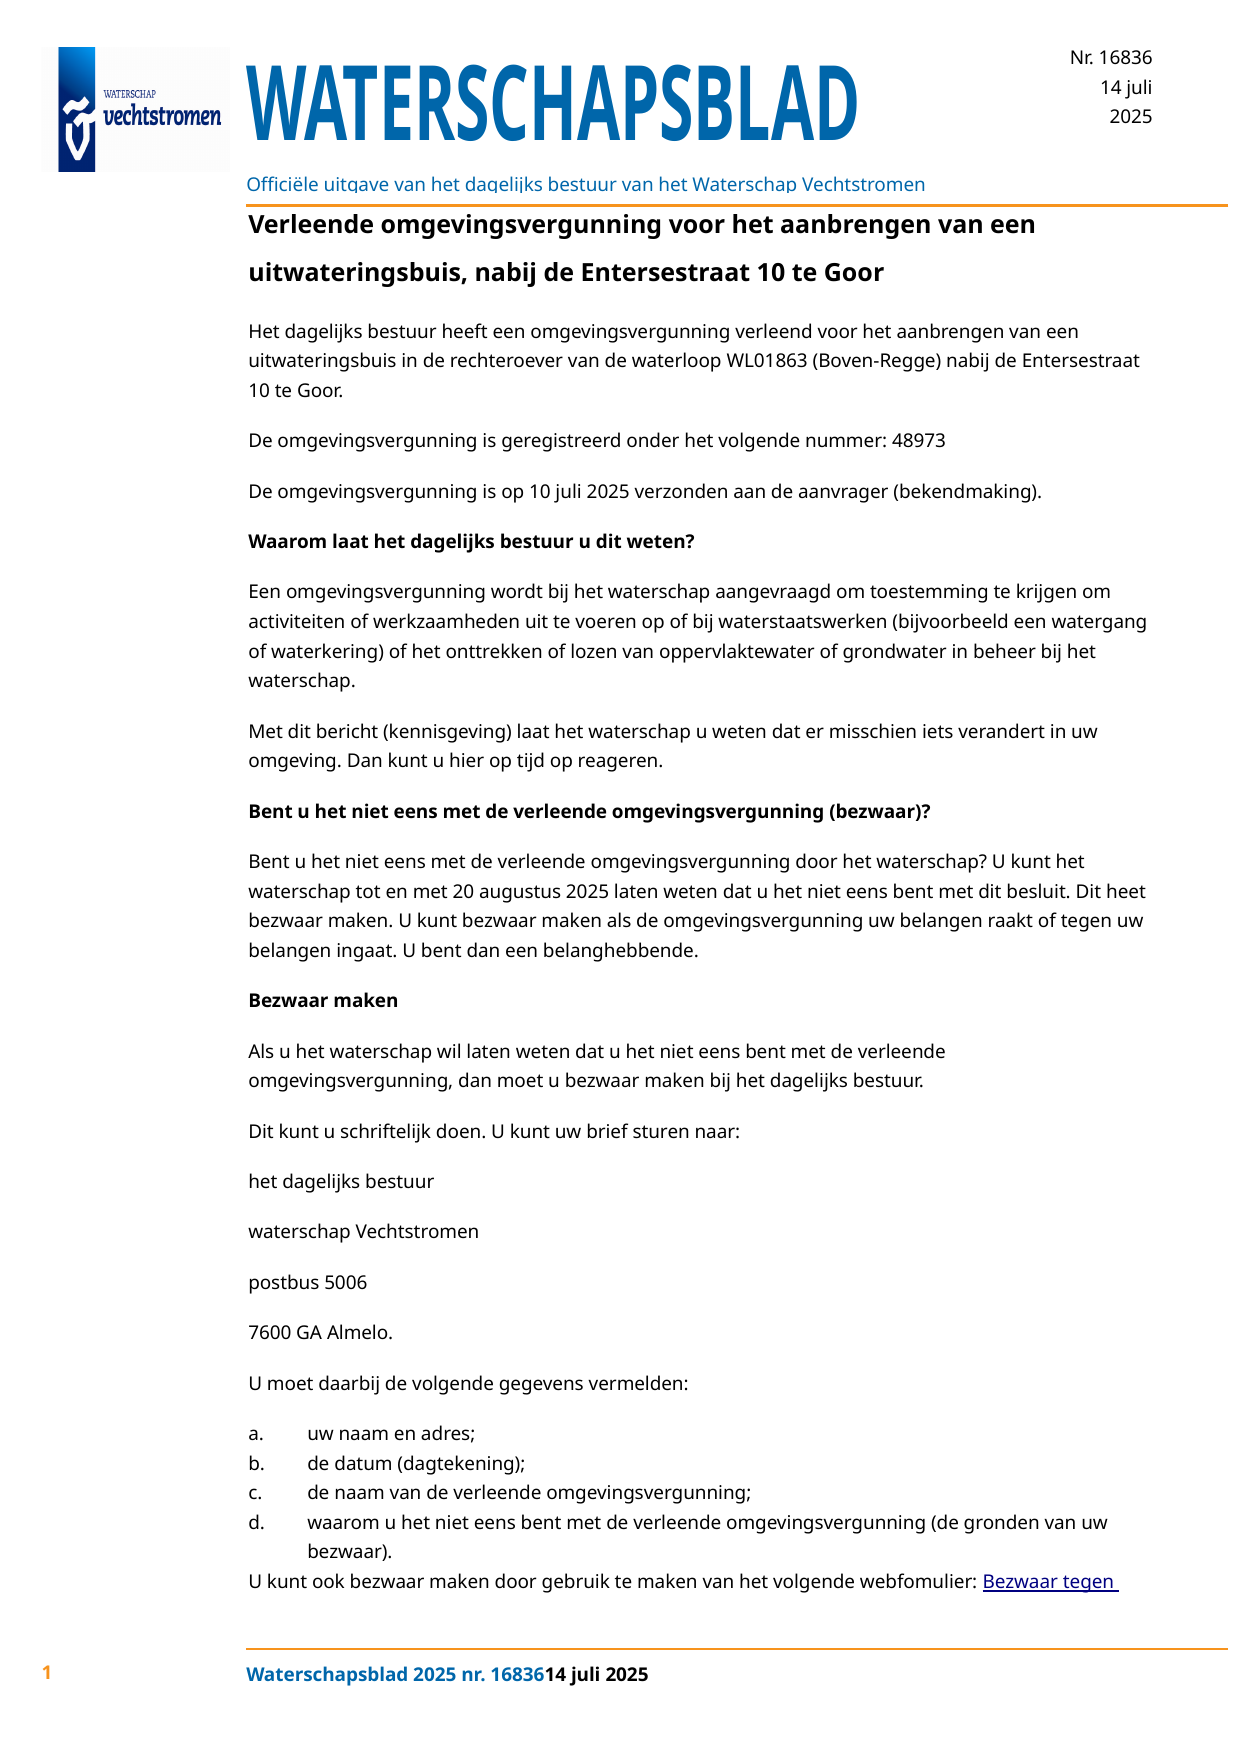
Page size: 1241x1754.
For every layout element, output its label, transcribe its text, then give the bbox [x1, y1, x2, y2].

text U kunt ook bezwaar maken door gebruik te maken van het volgende webfomulier: Bezwaar tegen [248, 1568, 1152, 1594]
text Met dit bericht (kennisgeving) laat het waterschap u weten dat er misschien iets verandert in uw omgeving. Dan kunt u hier op tijd op reageren. [248, 718, 1152, 773]
text U moet daarbij de volgende gegevens vermelden: [248, 1370, 1152, 1396]
text het dagelijks bestuur [248, 1168, 1152, 1194]
text Als u het waterschap wil laten weten dat u het niet eens bent met de verleende omgevingsvergunning, dan moet u bezwaar maken bij het dagelijks bestuur. [248, 1038, 1152, 1093]
text Het dagelijks bestuur heeft een omgevingsvergunning verleend voor het aanbrengen van een uitwateringsbuis in de rechteroever van de waterloop WL01863 (Boven-Regge) nabij de Entersestraat 10 te Goor. [248, 318, 1152, 403]
list de datum (dagtekening); [248, 1450, 1152, 1476]
text 7600 GA Almelo. [248, 1319, 1152, 1345]
list de naam van de verleende omgevingsvergunning; [248, 1479, 1152, 1505]
list uw naam en adres; [248, 1420, 1152, 1446]
text waterschap Vechtstromen [248, 1219, 1152, 1244]
picture [41, 47, 231, 172]
text Bent u het niet eens met de verleende omgevingsvergunning (bezwaar)? [248, 798, 1152, 824]
text Bezwaar maken [248, 987, 1152, 1013]
text Verleende omgevingsvergunning voor het aanbrengen van een uitwateringsbuis, nabij de Entersestraat 10 te Goor [248, 207, 1152, 288]
text Een omgevingsvergunning wordt bij het waterschap aangevraagd om toestemming te krijgen om activiteiten of werkzaamheden uit te voeren op of bij waterstaatswerken (bijvoorbeeld een watergang of waterkering) of het onttrekken of lozen van oppervlaktewater of grondwater in beheer bij het waterschap. [248, 579, 1152, 693]
text Waarom laat het dagelijks bestuur u dit weten? [248, 528, 1152, 554]
list waarom u het niet eens bent met de verleende omgevingsvergunning (de gronden van uw bezwaar). [248, 1509, 1152, 1564]
text Bent u het niet eens met de verleende omgevingsvergunning door het waterschap? U kunt het waterschap tot en met 20 augustus 2025 laten weten dat u het niet eens bent met dit besluit. Dit heet bezwaar maken. U kunt bezwaar maken als de omgevingsvergunning uw belangen raakt of tegen uw belangen ingaat. U bent dan een belanghebbende. [248, 848, 1152, 963]
text Dit kunt u schriftelijk doen. U kunt uw brief sturen naar: [248, 1118, 1152, 1144]
text postbus 5006 [248, 1269, 1152, 1295]
text De omgevingsvergunning is op 10 juli 2025 verzonden aan de aanvrager (bekendmaking). [248, 478, 1152, 504]
text De omgevingsvergunning is geregistreerd onder het volgende nummer: 48973 [248, 427, 1152, 453]
